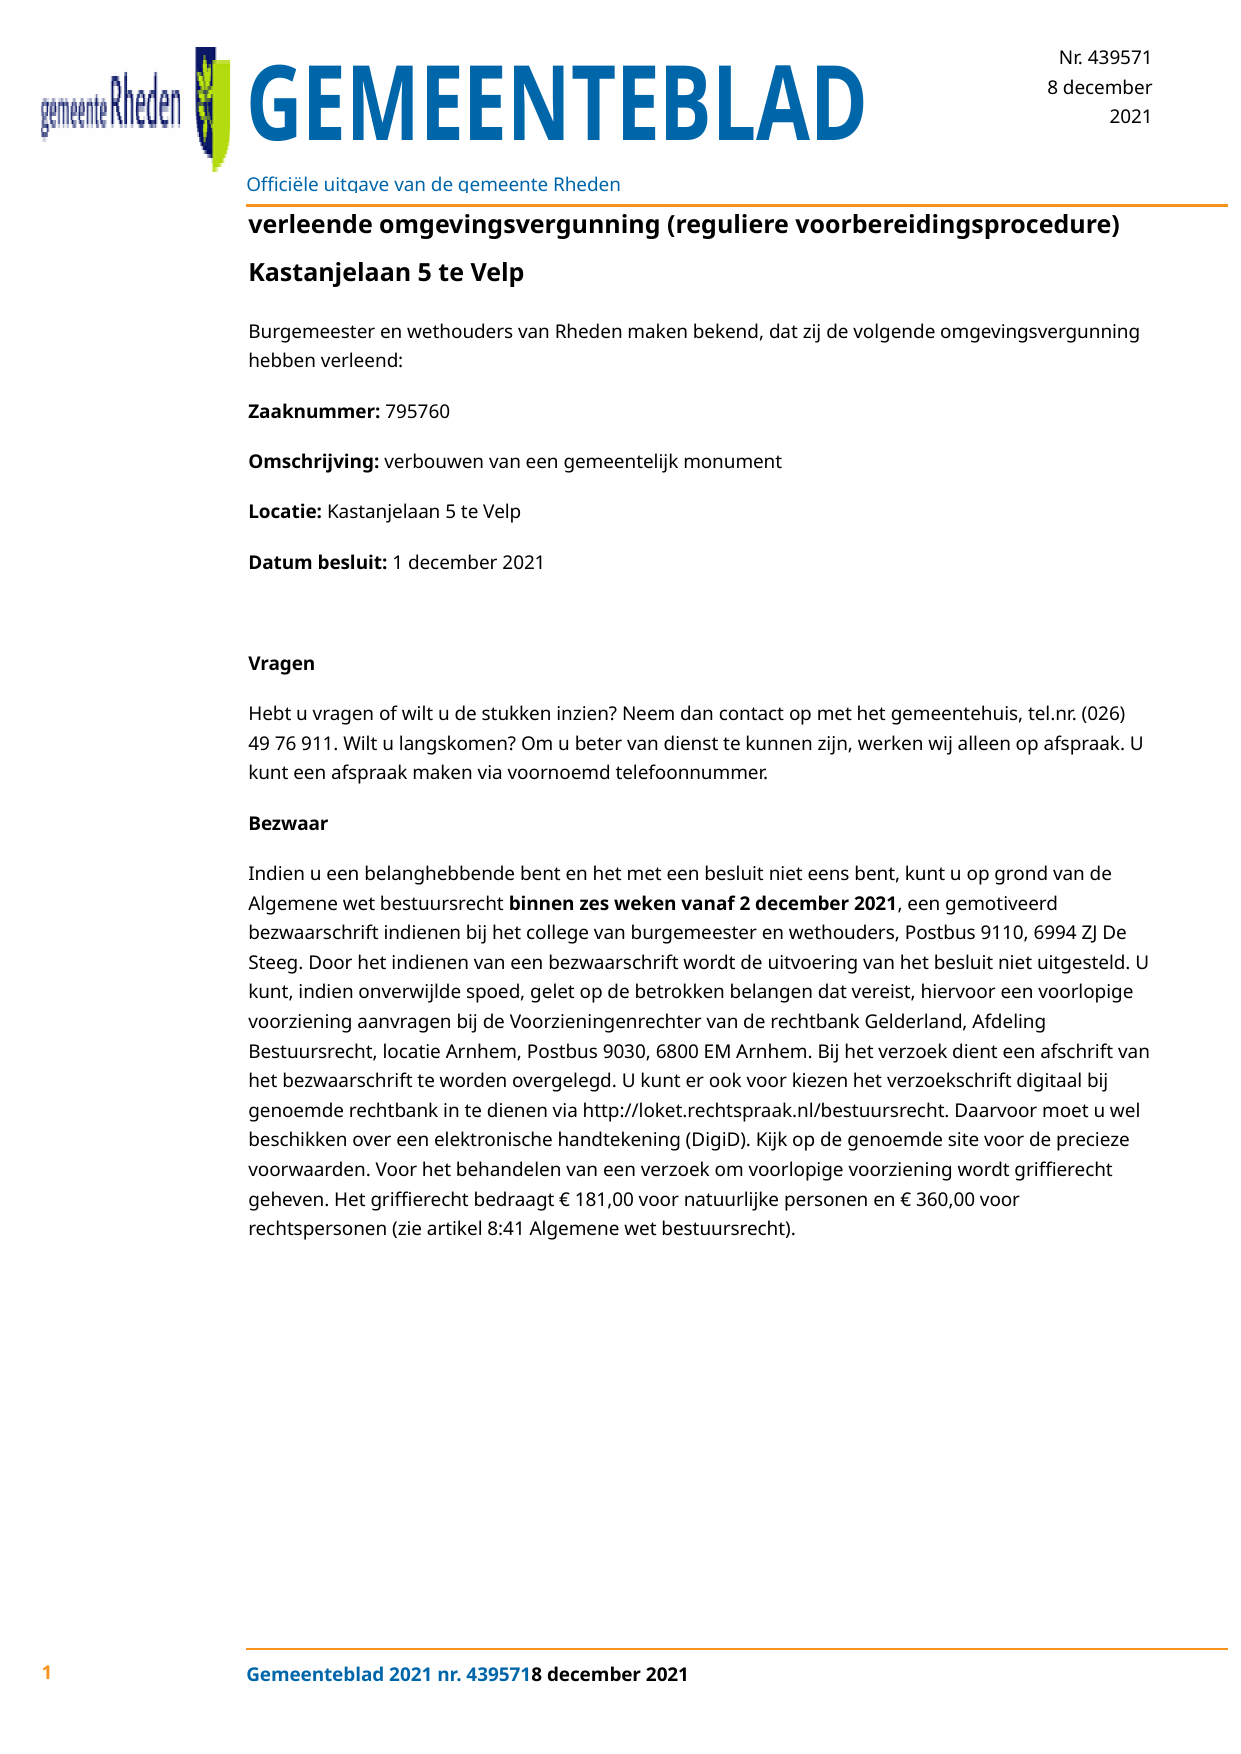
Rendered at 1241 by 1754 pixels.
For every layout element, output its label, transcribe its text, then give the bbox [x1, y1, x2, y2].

text Hebt u vragen of wilt u de stukken inzien? Neem dan contact op met het gemeentehuis, tel.nr. (026) 49 76 911. Wilt u langskomen? Om u beter van dienst te kunnen zijn, werken wij alleen op afspraak. U kunt een afspraak maken via voornoemd telefoonnummer. [248, 700, 1152, 785]
text Indien u een belanghebbende bent en het met een besluit niet eens bent, kunt u op grond van de Algemene wet bestuursrecht binnen zes weken vanaf 2 december 2021, een gemotiveerd bezwaarschrift indienen bij het college van burgemeester en wethouders, Postbus 9110, 6994 ZJ De Steeg. Door het indienen van een bezwaarschrift wordt de uitvoering van het besluit niet uitgesteld. U kunt, indien onverwijlde spoed, gelet op de betrokken belangen dat vereist, hiervoor een voorlopige voorziening aanvragen bij de Voorzieningenrechter van de rechtbank Gelderland, Afdeling Bestuursrecht, locatie Arnhem, Postbus 9030, 6800 EM Arnhem. Bij het verzoek dient een afschrift van het bezwaarschrift te worden overgelegd. U kunt er ook voor kiezen het verzoekschrift digitaal bij genoemde rechtbank in te dienen via http://loket.rechtspraak.nl/bestuursrecht. Daarvoor moet u wel beschikken over een elektronische handtekening (DigiD). Kijk op de genoemde site voor de precieze voorwaarden. Voor het behandelen van een verzoek om voorlopige voorziening wordt griffierecht geheven. Het griffierecht bedraagt € 181,00 voor natuurlijke personen en € 360,00 voor rechtspersonen (zie artikel 8:41 Algemene wet bestuursrecht). [248, 860, 1152, 1241]
text Vragen [248, 650, 1152, 676]
text Burgemeester en wethouders van Rheden maken bekend, dat zij de volgende omgevingsvergunning hebben verleend: [248, 318, 1152, 373]
text Bezwaar [248, 810, 1152, 836]
text Datum besluit: 1 december 2021 [248, 549, 1152, 575]
text Locatie: Kastanjelaan 5 te Velp [248, 499, 1152, 524]
text verleende omgevingsvergunning (reguliere voorbereidingsprocedure) Kastanjelaan 5 te Velp [248, 207, 1152, 288]
picture [41, 47, 231, 172]
text Omschrijving: verbouwen van een gemeentelijk monument [248, 448, 1152, 474]
text Zaaknummer: 795760 [248, 398, 1152, 424]
